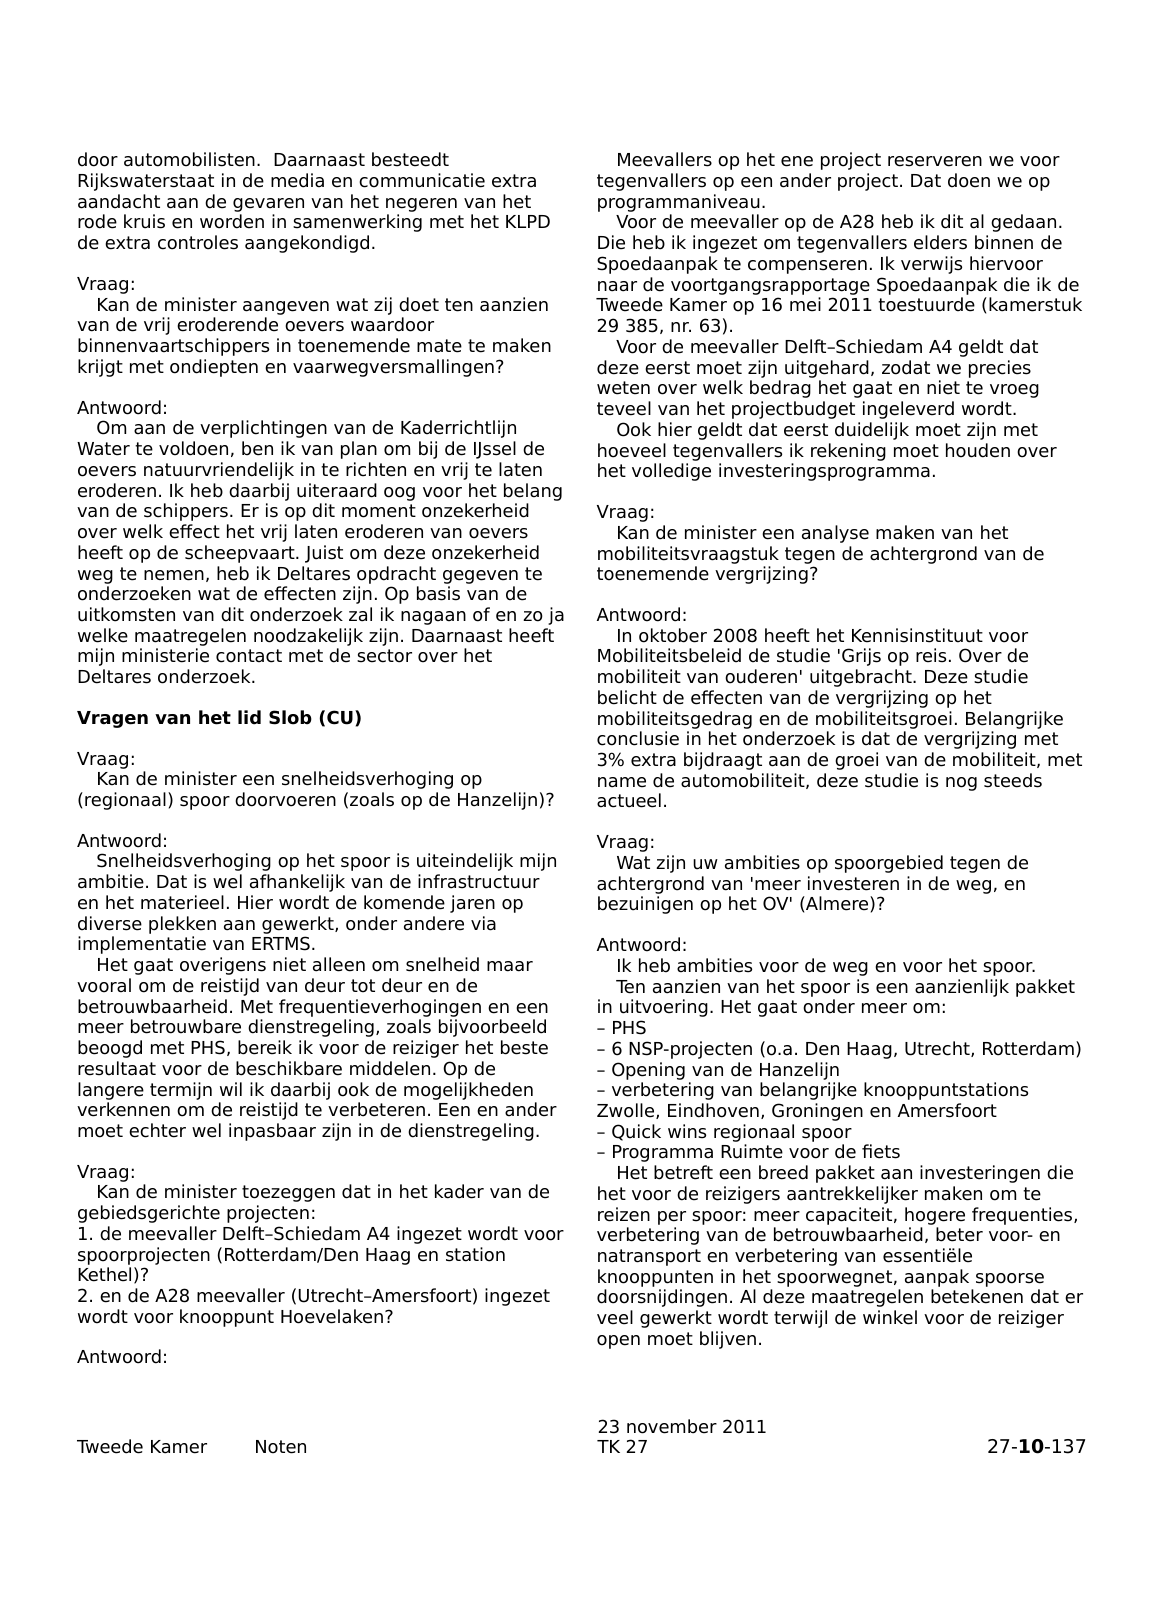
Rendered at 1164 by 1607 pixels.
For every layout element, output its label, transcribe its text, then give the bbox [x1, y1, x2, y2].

text – 6 NSP-projecten (o.a. Den Haag, Utrecht, Rotterdam) [596, 1039, 1087, 1059]
text Kan de minister toezeggen dat in het kader van de gebiedsgerichte projecten: [77, 1182, 567, 1224]
text Het gaat overigens niet alleen om snelheid maar vooral om de reistijd van deur tot deur en de betrouwbaarheid. Met frequentieverhogingen en een meer betrouwbare dienstregeling, zoals bijvoorbeeld beoogd met PHS, bereik ik voor de reiziger het beste resultaat voor de beschikbare middelen. Op de langere termijn wil ik daarbij ook de mogelijkheden verkennen om de reistijd te verbeteren. Een en ander moet echter wel inpasbaar zijn in de dienstregeling. [77, 955, 567, 1142]
text – PHS [596, 1018, 1087, 1039]
text door automobilisten. Daarnaast besteedt Rijkswaterstaat in de media en communicatie extra aandacht aan de gevaren van het negeren van het rode kruis en worden in samenwerking met het KLPD de extra controles aangekondigd. [77, 150, 567, 254]
text Vraag: [77, 1162, 567, 1182]
text Het betreft een breed pakket aan investeringen die het voor de reizigers aantrekkelijker maken om te reizen per spoor: meer capaciteit, hogere frequenties, verbetering van de betrouwbaarheid, beter voor- en natransport en verbetering van essentiële knooppunten in het spoorwegnet, aanpak spoorse doorsnijdingen. Al deze maatregelen betekenen dat er veel gewerkt wordt terwijl de winkel voor de reiziger open moet blijven. [596, 1163, 1087, 1349]
text Antwoord: [596, 605, 1087, 626]
text Vraag: [77, 748, 567, 769]
text Antwoord: [77, 397, 567, 418]
text – verbetering van belangrijke knooppuntstations Zwolle, Eindhoven, Groningen en Amersfoort [596, 1080, 1087, 1122]
text Ook hier geldt dat eerst duidelijk moet zijn met hoeveel tegenvallers ik rekening moet houden over het volledige investeringsprogramma. [596, 420, 1087, 482]
text Vraag: [596, 832, 1087, 853]
text Voor de meevaller Delft–Schiedam A4 geldt dat deze eerst moet zijn uitgehard, zodat we precies weten over welk bedrag het gaat en niet te vroeg teveel van het projectbudget ingeleverd wordt. [596, 337, 1087, 420]
text 1. de meevaller Delft–Schiedam A4 ingezet wordt voor spoorprojecten (Rotterdam/Den Haag en station Kethel)? [77, 1224, 567, 1286]
text Antwoord: [77, 1347, 567, 1368]
text Meevallers op het ene project reserveren we voor tegenvallers op een ander project. Dat doen we op programmaniveau. [596, 150, 1087, 212]
text Kan de minister aangeven wat zij doet ten aanzien van de vrij eroderende oevers waardoor binnenvaartschippers in toenemende mate te maken krijgt met ondiepten en vaarwegversmallingen? [77, 294, 567, 377]
text In oktober 2008 heeft het Kennisinstituut voor Mobiliteitsbeleid de studie 'Grijs op reis. Over de mobiliteit van ouderen' uitgebracht. Deze studie belicht de effecten van de vergrijzing op het mobiliteitsgedrag en de mobiliteitsgroei. Belangrijke conclusie in het onderzoek is dat de vergrijzing met 3% extra bijdraagt aan de groei van de mobiliteit, met name de automobiliteit, deze studie is nog steeds actueel. [596, 626, 1087, 812]
text Om aan de verplichtingen van de Kaderrichtlijn Water te voldoen, ben ik van plan om bij de IJssel de oevers natuurvriendelijk in te richten en vrij te laten eroderen. Ik heb daarbij uiteraard oog voor het belang van de schippers. Er is op dit moment onzekerheid over welk effect het vrij laten eroderen van oevers heeft op de scheepvaart. Juist om deze onzekerheid weg te nemen, heb ik Deltares opdracht gegeven te onderzoeken wat de effecten zijn. Op basis van de uitkomsten van dit onderzoek zal ik nagaan of en zo ja welke maatregelen noodzakelijk zijn. Daarnaast heeft mijn ministerie contact met de sector over het Deltares onderzoek. [77, 418, 567, 688]
text Ten aanzien van het spoor is een aanzienlijk pakket in uitvoering. Het gaat onder meer om: [596, 976, 1087, 1018]
text Wat zijn uw ambities op spoorgebied tegen de achtergrond van 'meer investeren in de weg, en bezuinigen op het OV' (Almere)? [596, 853, 1087, 915]
text Vraag: [77, 274, 567, 294]
text Vragen van het lid Slob (CU) [77, 708, 567, 728]
text Snelheidsverhoging op het spoor is uiteindelijk mijn ambitie. Dat is wel afhankelijk van de infrastructuur en het materieel. Hier wordt de komende jaren op diverse plekken aan gewerkt, onder andere via implementatie van ERTMS. [77, 851, 567, 955]
text Vraag: [596, 502, 1087, 523]
text Kan de minister een analyse maken van het mobiliteitsvraagstuk tegen de achtergrond van de toenemende vergrijzing? [596, 523, 1087, 585]
text Ik heb ambities voor de weg en voor het spoor. [596, 956, 1087, 976]
text Antwoord: [596, 935, 1087, 956]
text Voor de meevaller op de A28 heb ik dit al gedaan. Die heb ik ingezet om tegenvallers elders binnen de Spoedaanpak te compenseren. Ik verwijs hiervoor naar de voortgangsrapportage Spoedaanpak die ik de Tweede Kamer op 16 mei 2011 toestuurde (kamerstuk 29 385, nr. 63). [596, 212, 1087, 337]
text – Quick wins regionaal spoor [596, 1122, 1087, 1142]
text Kan de minister een snelheidsverhoging op (regionaal) spoor doorvoeren (zoals op de Hanzelijn)? [77, 769, 567, 811]
text – Programma Ruimte voor de fiets [596, 1142, 1087, 1163]
text Antwoord: [77, 831, 567, 851]
text – Opening van de Hanzelijn [596, 1059, 1087, 1080]
text 2. en de A28 meevaller (Utrecht–Amersfoort) ingezet wordt voor knooppunt Hoevelaken? [77, 1286, 567, 1327]
